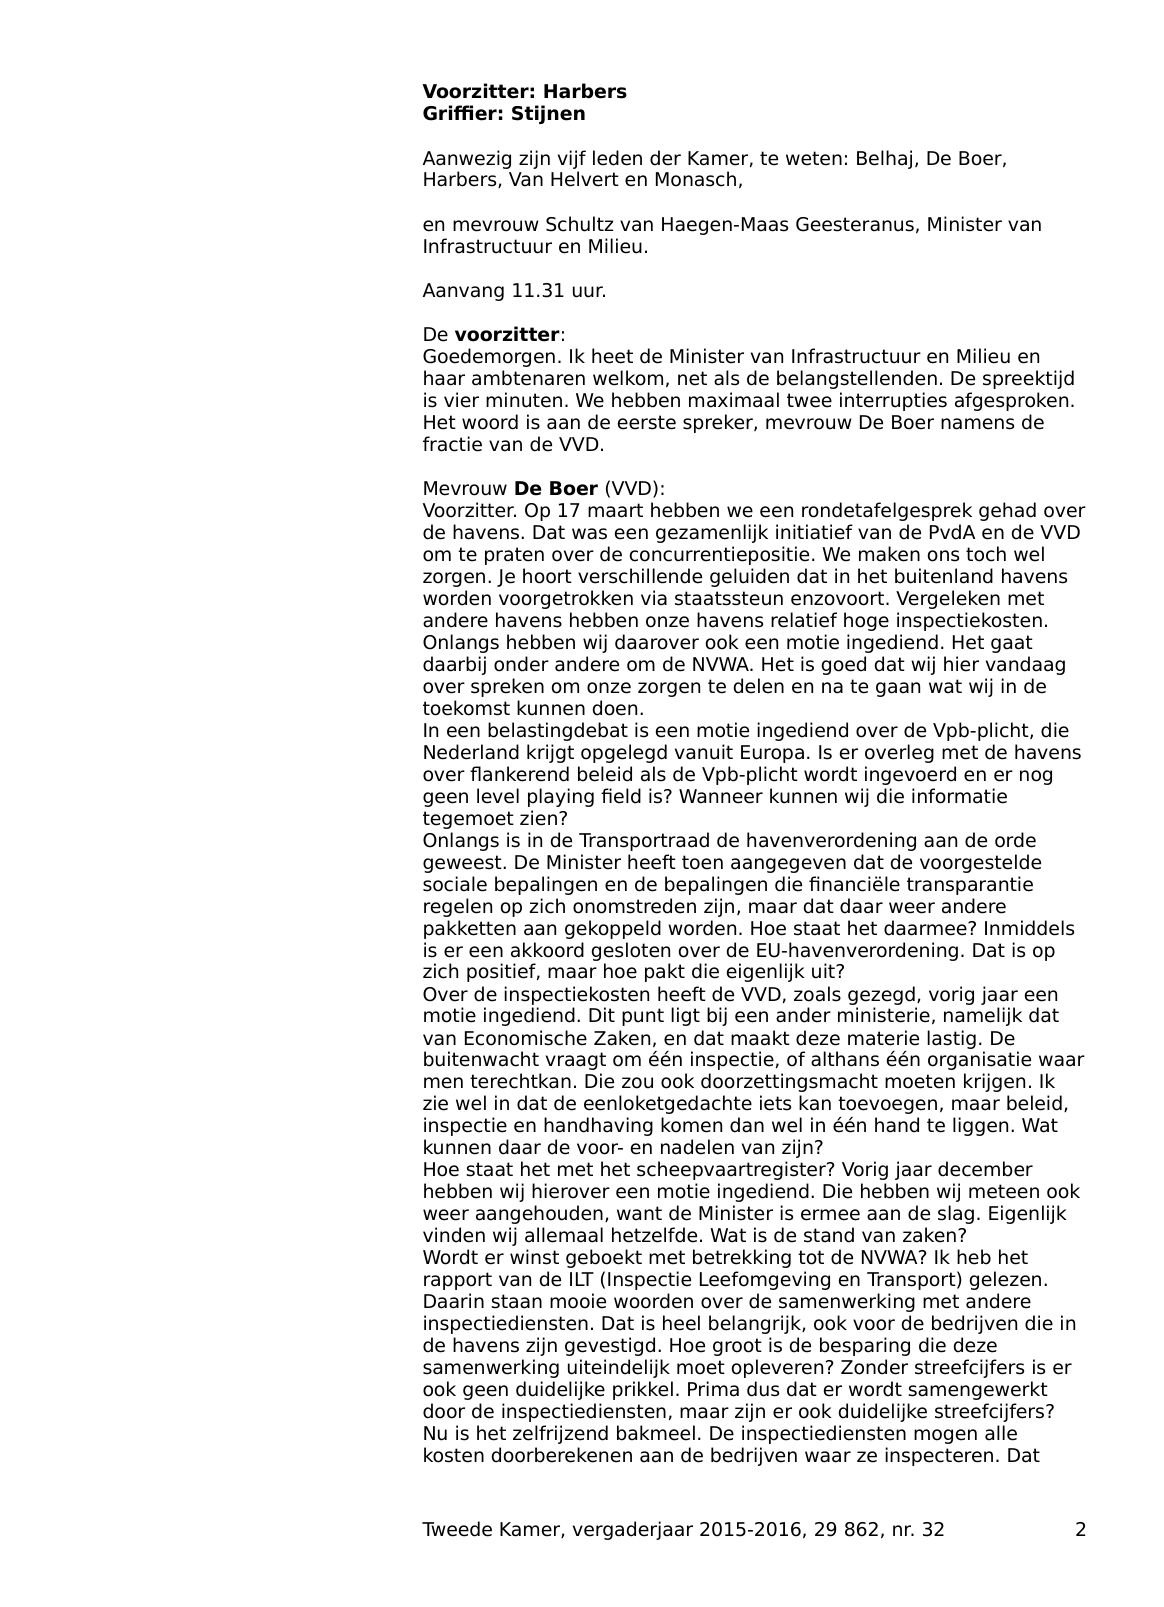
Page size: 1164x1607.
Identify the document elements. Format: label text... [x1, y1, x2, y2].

text De voorzitter: [422, 324, 1087, 346]
text Aanwezig zijn vijf leden der Kamer, te weten: Belhaj, De Boer, Harbers, Van Helvert en Monasch, [422, 147, 1087, 191]
text Wordt er winst geboekt met betrekking tot de NVWA? Ik heb het rapport van de ILT (Inspectie Leefomgeving en Transport) gelezen. Daarin staan mooie woorden over de samenwerking met andere inspectiediensten. Dat is heel belangrijk, ook voor de bedrijven die in de havens zijn gevestigd. Hoe groot is de besparing die deze samenwerking uiteindelijk moet opleveren? Zonder streefcijfers is er ook geen duidelijke prikkel. Prima dus dat er wordt samengewerkt door de inspectiediensten, maar zijn er ook duidelijke streefcijfers? Nu is het zelfrijzend bakmeel. De inspectiediensten mogen alle kosten doorberekenen aan de bedrijven waar ze inspecteren. Dat [422, 1247, 1087, 1467]
text Aanvang 11.31 uur. [422, 280, 1087, 302]
text Griffier: Stijnen [422, 103, 1087, 125]
text Voorzitter: Harbers [422, 81, 1087, 103]
text Hoe staat het met het scheepvaartregister? Vorig jaar december hebben wij hierover een motie ingediend. Die hebben wij meteen ook weer aangehouden, want de Minister is ermee aan de slag. Eigenlijk vinden wij allemaal hetzelfde. Wat is de stand van zaken? [422, 1159, 1087, 1247]
text Goedemorgen. Ik heet de Minister van Infrastructuur en Milieu en haar ambtenaren welkom, net als de belangstellenden. De spreektijd is vier minuten. We hebben maximaal twee interrupties afgesproken. Het woord is aan de eerste spreker, mevrouw De Boer namens de fractie van de VVD. [422, 346, 1087, 456]
text Voorzitter. Op 17 maart hebben we een rondetafelgesprek gehad over de havens. Dat was een gezamenlijk initiatief van de PvdA en de VVD om te praten over de concurrentiepositie. We maken ons toch wel zorgen. Je hoort verschillende geluiden dat in het buitenland havens worden voorgetrokken via staatssteun enzovoort. Vergeleken met andere havens hebben onze havens relatief hoge inspectiekosten. Onlangs hebben wij daarover ook een motie ingediend. Het gaat daarbij onder andere om de NVWA. Het is goed dat wij hier vandaag over spreken om onze zorgen te delen en na te gaan wat wij in de toekomst kunnen doen. [422, 500, 1087, 720]
text Onlangs is in de Transportraad de havenverordening aan de orde geweest. De Minister heeft toen aangegeven dat de voorgestelde sociale bepalingen en de bepalingen die financiële transparantie regelen op zich onomstreden zijn, maar dat daar weer andere pakketten aan gekoppeld worden. Hoe staat het daarmee? Inmiddels is er een akkoord gesloten over de EU-havenverordening. Dat is op zich positief, maar hoe pakt die eigenlijk uit? [422, 829, 1087, 983]
text Over de inspectiekosten heeft de VVD, zoals gezegd, vorig jaar een motie ingediend. Dit punt ligt bij een ander ministerie, namelijk dat van Economische Zaken, en dat maakt deze materie lastig. De buitenwacht vraagt om één inspectie, of althans één organisatie waar men terechtkan. Die zou ook doorzettingsmacht moeten krijgen. Ik zie wel in dat de eenloketgedachte iets kan toevoegen, maar beleid, inspectie en handhaving komen dan wel in één hand te liggen. Wat kunnen daar de voor- en nadelen van zijn? [422, 983, 1087, 1159]
text In een belastingdebat is een motie ingediend over de Vpb-plicht, die Nederland krijgt opgelegd vanuit Europa. Is er overleg met de havens over flankerend beleid als de Vpb-plicht wordt ingevoerd en er nog geen level playing field is? Wanneer kunnen wij die informatie tegemoet zien? [422, 720, 1087, 829]
text en mevrouw Schultz van Haegen-Maas Geesteranus, Minister van Infrastructuur en Milieu. [422, 213, 1087, 257]
text Mevrouw De Boer (VVD): [422, 478, 1087, 500]
